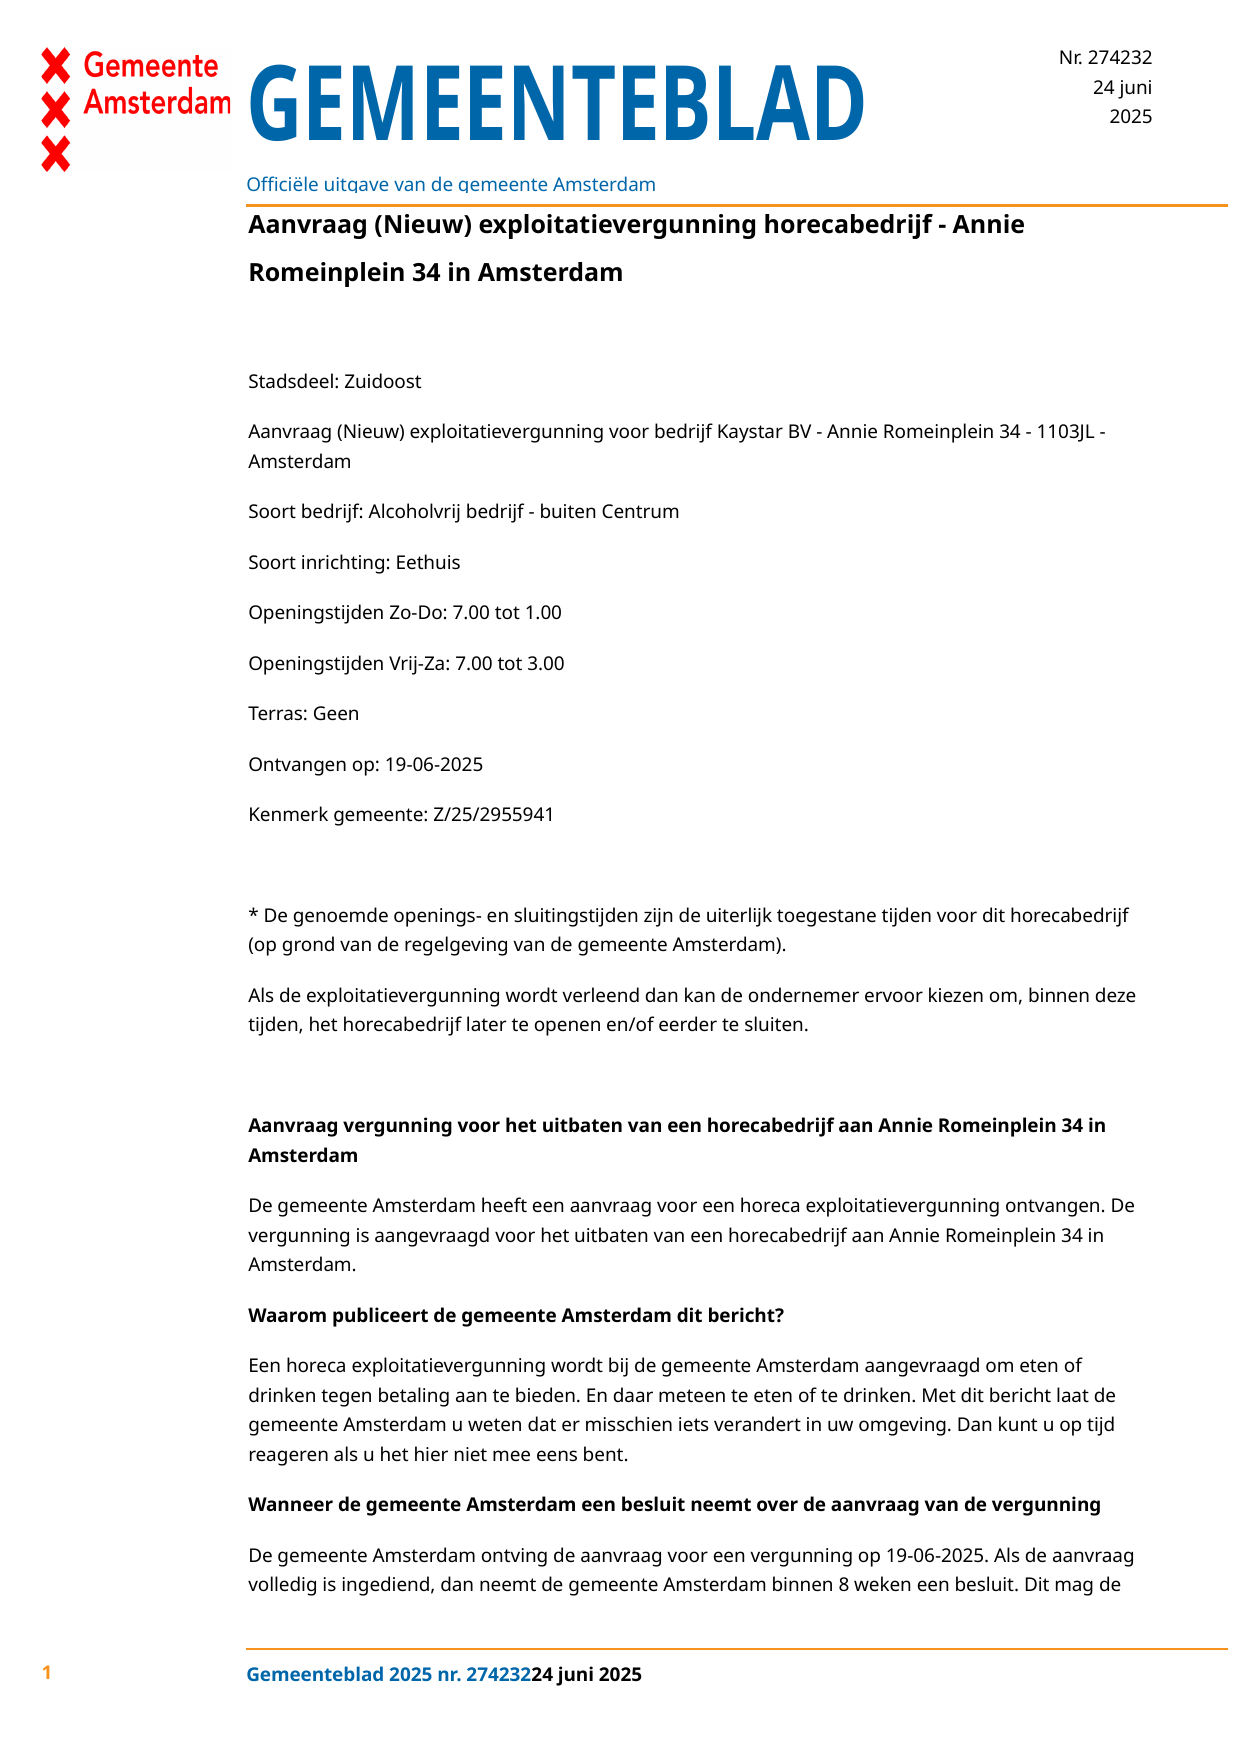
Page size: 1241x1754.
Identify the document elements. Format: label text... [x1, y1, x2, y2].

text Kenmerk gemeente: Z/25/2955941 [248, 801, 1152, 827]
text Soort bedrijf: Alcoholvrij bedrijf - buiten Centrum [248, 499, 1152, 524]
text * De genoemde openings- en sluitingstijden zijn de uiterlijk toegestane tijden voor dit horecabedrijf (op grond van de regelgeving van de gemeente Amsterdam). [248, 902, 1152, 957]
text Aanvraag vergunning voor het uitbaten van een horecabedrijf aan Annie Romeinplein 34 in Amsterdam [248, 1112, 1152, 1168]
text Ontvangen op: 19-06-2025 [248, 751, 1152, 777]
text Aanvraag (Nieuw) exploitatievergunning voor bedrijf Kaystar BV - Annie Romeinplein 34 - 1103JL - Amsterdam [248, 419, 1152, 474]
text Soort inrichting: Eethuis [248, 549, 1152, 575]
text Wanneer de gemeente Amsterdam een besluit neemt over de aanvraag van de vergunning [248, 1492, 1152, 1517]
text Openingstijden Zo-Do: 7.00 tot 1.00 [248, 599, 1152, 625]
text Als de exploitatievergunning wordt verleend dan kan de ondernemer ervoor kiezen om, binnen deze tijden, het horecabedrijf later te openen en/of eerder te sluiten. [248, 982, 1152, 1037]
text Aanvraag (Nieuw) exploitatievergunning horecabedrijf - Annie Romeinplein 34 in Amsterdam [248, 207, 1152, 288]
text Stadsdeel: Zuidoost [248, 368, 1152, 394]
text Waarom publiceert de gemeente Amsterdam dit bericht? [248, 1302, 1152, 1328]
text De gemeente Amsterdam ontving de aanvraag voor een vergunning op 19-06-2025. Als de aanvraag volledig is ingediend, dan neemt de gemeente Amsterdam binnen 8 weken een besluit. Dit mag de [248, 1542, 1152, 1597]
text Openingstijden Vrij-Za: 7.00 tot 3.00 [248, 650, 1152, 676]
picture [41, 47, 231, 172]
text Een horeca exploitatievergunning wordt bij de gemeente Amsterdam aangevraagd om eten of drinken tegen betaling aan te bieden. En daar meteen te eten of te drinken. Met dit bericht laat de gemeente Amsterdam u weten dat er misschien iets verandert in uw omgeving. Dan kunt u op tijd reageren als u het hier niet mee eens bent. [248, 1352, 1152, 1467]
text De gemeente Amsterdam heeft een aanvraag voor een horeca exploitatievergunning ontvangen. De vergunning is aangevraagd voor het uitbaten van een horecabedrijf aan Annie Romeinplein 34 in Amsterdam. [248, 1192, 1152, 1277]
text Terras: Geen [248, 700, 1152, 726]
